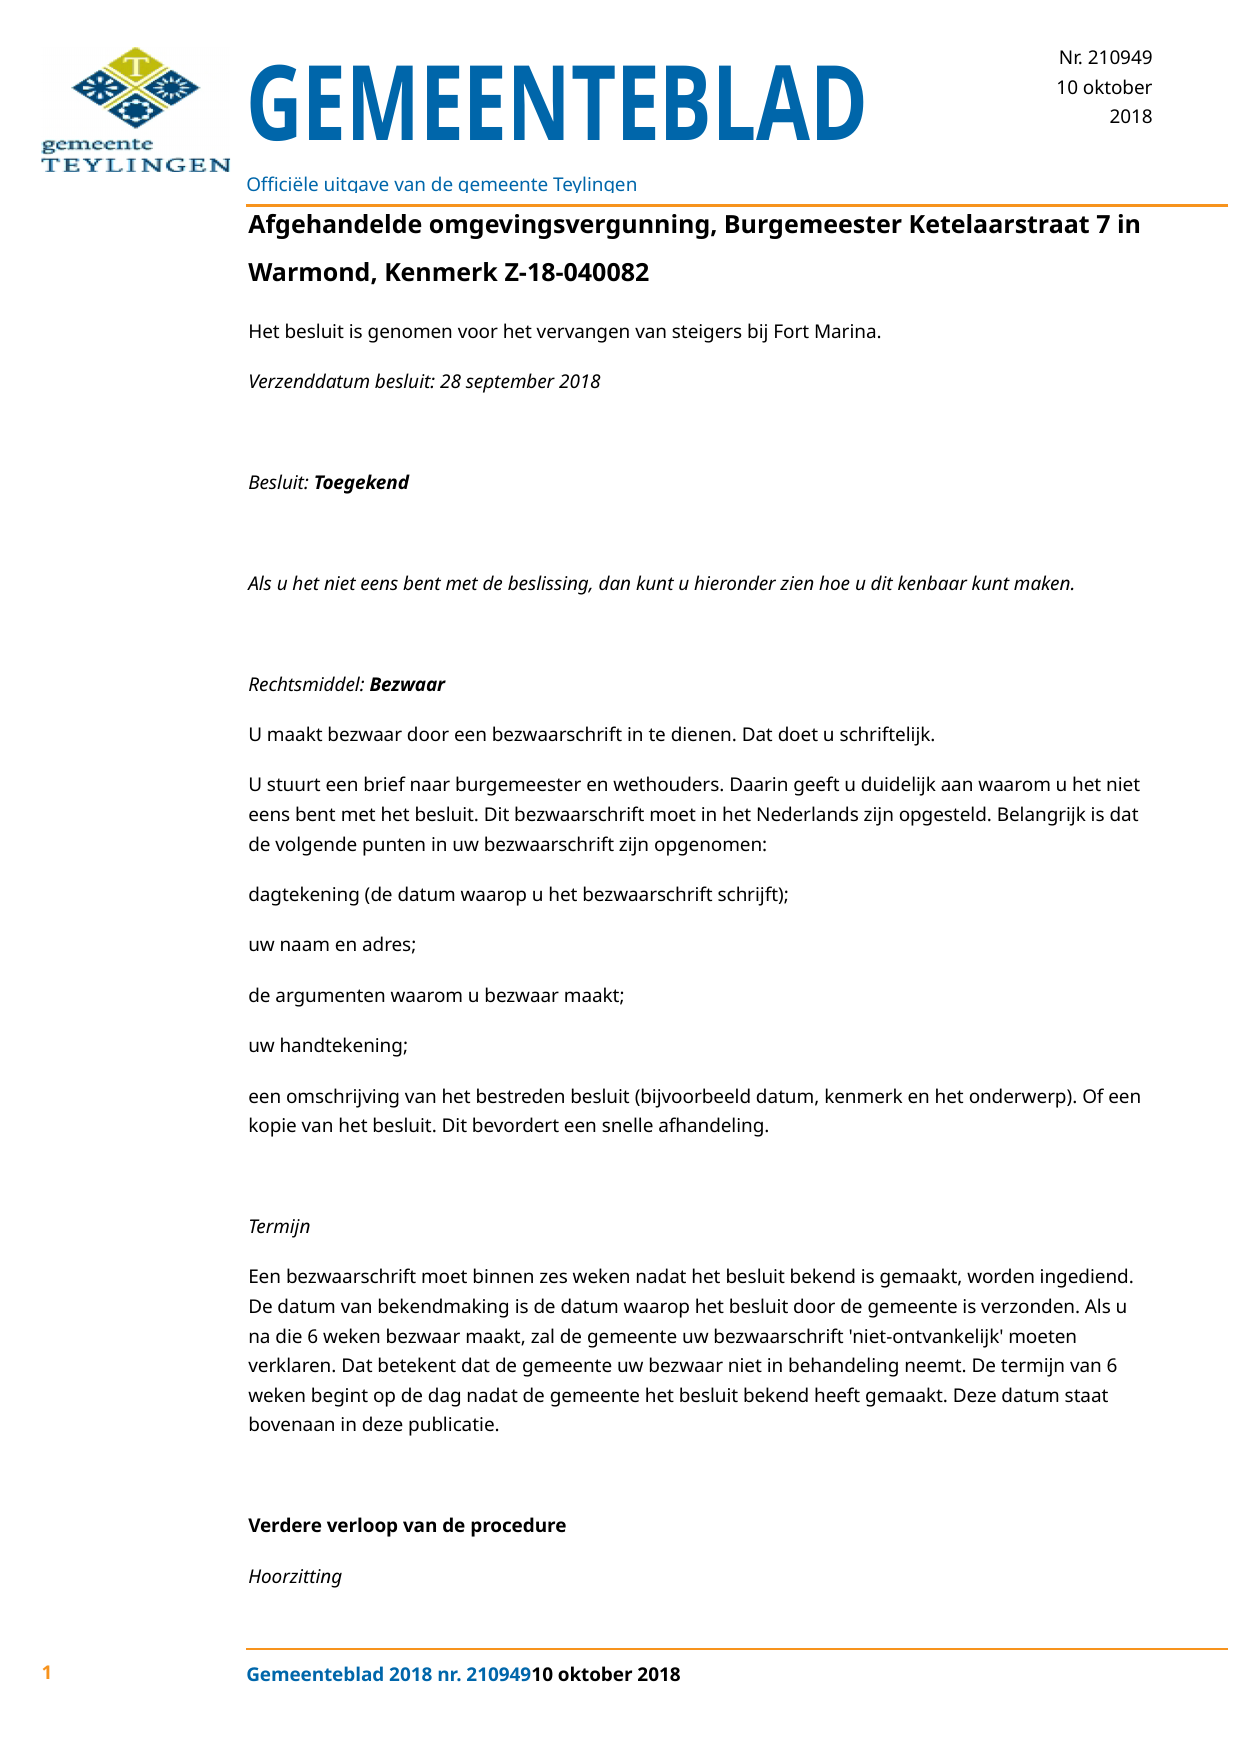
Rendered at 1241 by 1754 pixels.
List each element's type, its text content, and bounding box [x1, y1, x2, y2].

text Hoorzitting [248, 1563, 1152, 1589]
text Een bezwaarschrift moet binnen zes weken nadat het besluit bekend is gemaakt, worden ingediend. De datum van bekendmaking is de datum waarop het besluit door de gemeente is verzonden. Als u na die 6 weken bezwaar maakt, zal de gemeente uw bezwaarschrift 'niet-ontvankelijk' moeten verklaren. Dat betekent dat de gemeente uw bezwaar niet in behandeling neemt. De termijn van 6 weken begint op de dag nadat de gemeente het besluit bekend heeft gemaakt. Deze datum staat bovenaan in deze publicatie. [248, 1264, 1152, 1437]
picture [41, 47, 231, 172]
text Rechtsmiddel: Bezwaar [248, 671, 1152, 697]
text Afgehandelde omgevingsvergunning, Burgemeester Ketelaarstraat 7 in Warmond, Kenmerk Z-18-040082 [248, 207, 1152, 288]
text dagtekening (de datum waarop u het bezwaarschrift schrijft); [248, 881, 1152, 907]
text een omschrijving van het bestreden besluit (bijvoorbeeld datum, kenmerk en het onderwerp). Of een kopie van het besluit. Dit bevordert een snelle afhandeling. [248, 1083, 1152, 1138]
text uw naam en adres; [248, 932, 1152, 957]
text Besluit: Toegekend [248, 469, 1152, 495]
text U maakt bezwaar door een bezwaarschrift in te dienen. Dat doet u schriftelijk. [248, 721, 1152, 747]
text Als u het niet eens bent met de beslissing, dan kunt u hieronder zien hoe u dit kenbaar kunt maken. [248, 570, 1152, 596]
text Termijn [248, 1213, 1152, 1239]
text Verdere verloop van de procedure [248, 1512, 1152, 1538]
text U stuurt een brief naar burgemeester en wethouders. Daarin geeft u duidelijk aan waarom u het niet eens bent met het besluit. Dit bezwaarschrift moet in het Nederlands zijn opgesteld. Belangrijk is dat de volgende punten in uw bezwaarschrift zijn opgenomen: [248, 772, 1152, 857]
text Verzenddatum besluit: 28 september 2018 [248, 368, 1152, 394]
text uw handtekening; [248, 1032, 1152, 1058]
text de argumenten waarom u bezwaar maakt; [248, 982, 1152, 1008]
text Het besluit is genomen voor het vervangen van steigers bij Fort Marina. [248, 318, 1152, 344]
